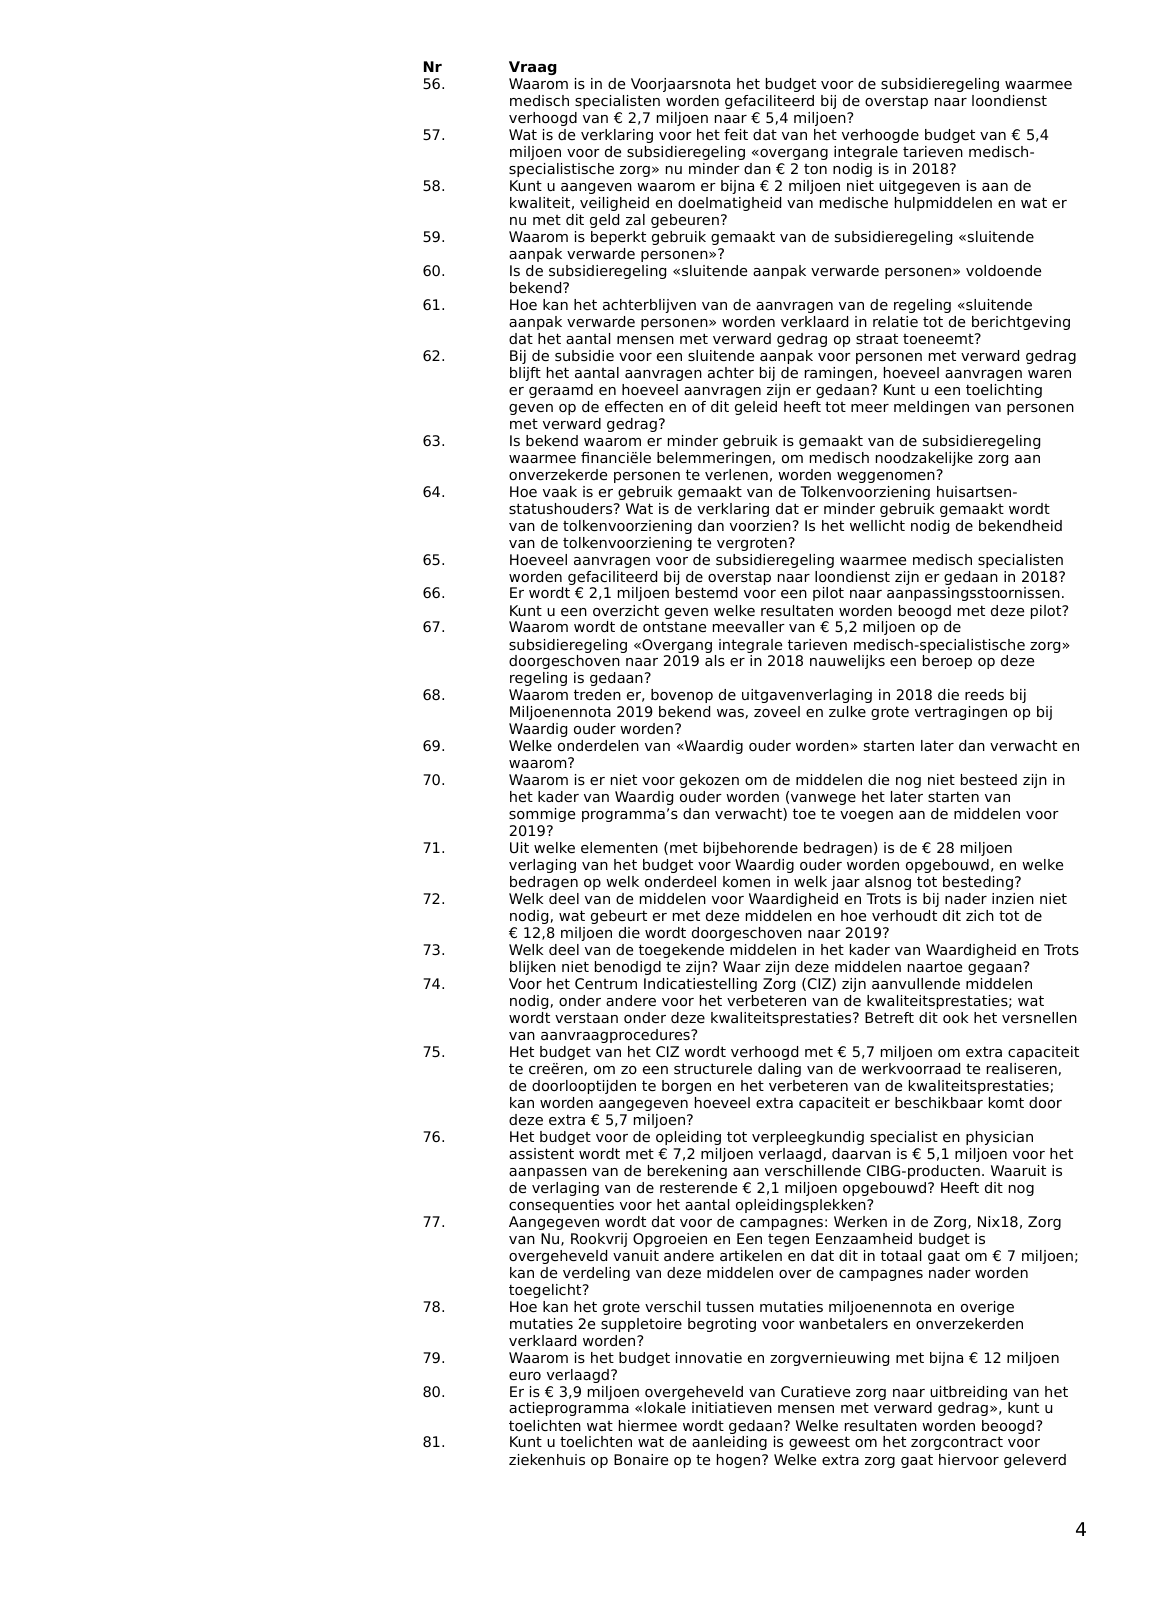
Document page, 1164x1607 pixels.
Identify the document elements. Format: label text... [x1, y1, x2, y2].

table_cell 80. [422, 1384, 503, 1434]
table_cell 61. [422, 297, 503, 348]
table_cell 64. [422, 484, 503, 551]
table_cell Het budget voor de opleiding tot verpleegkundig specialist en physician assistent wordt met € 7,2 miljoen verlaagd, daarvan is € 5,1 miljoen voor het aanpassen van de berekening aan verschillende CIBG-producten. Waaruit is de verlaging van de resterende € 2,1 miljoen opgebouwd? Heeft dit nog consequenties voor het aantal opleidingsplekken? [503, 1129, 1087, 1214]
table_cell Welke onderdelen van «Waardig ouder worden» starten later dan verwacht en waarom? [503, 738, 1087, 772]
table_cell Kunt u aangeven waarom er bijna € 2 miljoen niet uitgegeven is aan de kwaliteit, veiligheid en doelmatigheid van medische hulpmiddelen en wat er nu met dit geld zal gebeuren? [503, 178, 1087, 229]
table_cell 67. [422, 619, 503, 687]
table_cell 60. [422, 263, 503, 297]
table_cell Hoe kan het grote verschil tussen mutaties miljoenennota en overige mutaties 2e suppletoire begroting voor wanbetalers en onverzekerden verklaard worden? [503, 1299, 1087, 1349]
table_cell 77. [422, 1214, 503, 1298]
table_cell Hoeveel aanvragen voor de subsidieregeling waarmee medisch specialisten worden gefaciliteerd bij de overstap naar loondienst zijn er gedaan in 2018? [503, 551, 1087, 585]
table_cell Kunt u toelichten wat de aanleiding is geweest om het zorgcontract voor ziekenhuis op Bonaire op te hogen? Welke extra zorg gaat hiervoor geleverd [503, 1434, 1087, 1468]
table_cell 69. [422, 738, 503, 772]
table_cell 78. [422, 1299, 503, 1349]
table_cell 81. [422, 1434, 503, 1468]
table_cell Waarom is in de Voorjaarsnota het budget voor de subsidieregeling waarmee medisch specialisten worden gefaciliteerd bij de overstap naar loondienst verhoogd van € 2,7 miljoen naar € 5,4 miljoen? [503, 76, 1087, 127]
table_cell Is de subsidieregeling «sluitende aanpak verwarde personen» voldoende bekend? [503, 263, 1087, 297]
table_cell 68. [422, 687, 503, 738]
table_cell Voor het Centrum Indicatiestelling Zorg (CIZ) zijn aanvullende middelen nodig, onder andere voor het verbeteren van de kwaliteitsprestaties; wat wordt verstaan onder deze kwaliteitsprestaties? Betreft dit ook het versnellen van aanvraagprocedures? [503, 976, 1087, 1044]
table_cell Waarom is beperkt gebruik gemaakt van de subsidieregeling «sluitende aanpak verwarde personen»? [503, 229, 1087, 263]
table_cell Welk deel van de toegekende middelen in het kader van Waardigheid en Trots blijken niet benodigd te zijn? Waar zijn deze middelen naartoe gegaan? [503, 942, 1087, 976]
table_cell Hoe vaak is er gebruik gemaakt van de Tolkenvoorziening huisartsen-statushouders? Wat is de verklaring dat er minder gebruik gemaakt wordt van de tolkenvoorziening dan voorzien? Is het wellicht nodig de bekendheid van de tolkenvoorziening te vergroten? [503, 484, 1087, 551]
table_cell 74. [422, 976, 503, 1044]
table_cell Is bekend waarom er minder gebruik is gemaakt van de subsidieregeling waarmee financiële belemmeringen, om medisch noodzakelijke zorg aan onverzekerde personen te verlenen, worden weggenomen? [503, 433, 1087, 483]
table_cell Aangegeven wordt dat voor de campagnes: Werken in de Zorg, Nix18, Zorg van Nu, Rookvrij Opgroeien en Een tegen Eenzaamheid budget is overgeheveld vanuit andere artikelen en dat dit in totaal gaat om € 7 miljoen; kan de verdeling van deze middelen over de campagnes nader worden toegelicht? [503, 1214, 1087, 1298]
table_header Vraag [503, 59, 1087, 76]
table_cell Waarom wordt de ontstane meevaller van € 5,2 miljoen op de subsidieregeling «Overgang integrale tarieven medisch-specialistische zorg» doorgeschoven naar 2019 als er in 2018 nauwelijks een beroep op deze regeling is gedaan? [503, 619, 1087, 687]
table_cell Het budget van het CIZ wordt verhoogd met € 5,7 miljoen om extra capaciteit te creëren, om zo een structurele daling van de werkvoorraad te realiseren, de doorlooptijden te borgen en het verbeteren van de kwaliteitsprestaties; kan worden aangegeven hoeveel extra capaciteit er beschikbaar komt door deze extra € 5,7 miljoen? [503, 1044, 1087, 1129]
table_cell 62. [422, 348, 503, 433]
table_cell Bij de subsidie voor een sluitende aanpak voor personen met verward gedrag blijft het aantal aanvragen achter bij de ramingen, hoeveel aanvragen waren er geraamd en hoeveel aanvragen zijn er gedaan? Kunt u een toelichting geven op de effecten en of dit geleid heeft tot meer meldingen van personen met verward gedrag? [503, 348, 1087, 433]
table_cell Wat is de verklaring voor het feit dat van het verhoogde budget van € 5,4 miljoen voor de subsidieregeling «overgang integrale tarieven medisch-specialistische zorg» nu minder dan € 2 ton nodig is in 2018? [503, 127, 1087, 178]
table_cell Waarom is er niet voor gekozen om de middelen die nog niet besteed zijn in het kader van Waardig ouder worden (vanwege het later starten van sommige programma’s dan verwacht) toe te voegen aan de middelen voor 2019? [503, 772, 1087, 840]
table_cell 76. [422, 1129, 503, 1214]
table_cell 58. [422, 178, 503, 229]
table_cell Uit welke elementen (met bijbehorende bedragen) is de € 28 miljoen verlaging van het budget voor Waardig ouder worden opgebouwd, en welke bedragen op welk onderdeel komen in welk jaar alsnog tot besteding? [503, 840, 1087, 891]
table_cell 66. [422, 585, 503, 619]
table_cell 71. [422, 840, 503, 891]
table_cell Waarom is het budget innovatie en zorgvernieuwing met bijna € 12 miljoen euro verlaagd? [503, 1350, 1087, 1383]
table_cell Hoe kan het achterblijven van de aanvragen van de regeling «sluitende aanpak verwarde personen» worden verklaard in relatie tot de berichtgeving dat het aantal mensen met verward gedrag op straat toeneemt? [503, 297, 1087, 348]
table_cell 72. [422, 891, 503, 942]
table_cell 79. [422, 1350, 503, 1383]
table_cell 65. [422, 551, 503, 585]
table_header Nr [422, 59, 503, 76]
table_cell Er wordt € 2,1 miljoen bestemd voor een pilot naar aanpassingsstoornissen. Kunt u een overzicht geven welke resultaten worden beoogd met deze pilot? [503, 585, 1087, 619]
table_cell Welk deel van de middelen voor Waardigheid en Trots is bij nader inzien niet nodig, wat gebeurt er met deze middelen en hoe verhoudt dit zich tot de € 12,8 miljoen die wordt doorgeschoven naar 2019? [503, 891, 1087, 942]
table_cell Er is € 3,9 miljoen overgeheveld van Curatieve zorg naar uitbreiding van het actieprogramma «lokale initiatieven mensen met verward gedrag», kunt u toelichten wat hiermee wordt gedaan? Welke resultaten worden beoogd? [503, 1384, 1087, 1434]
table_cell Waarom treden er, bovenop de uitgavenverlaging in 2018 die reeds bij Miljoenennota 2019 bekend was, zoveel en zulke grote vertragingen op bij Waardig ouder worden? [503, 687, 1087, 738]
table_cell 57. [422, 127, 503, 178]
table_cell 56. [422, 76, 503, 127]
table_cell 70. [422, 772, 503, 840]
table_cell 59. [422, 229, 503, 263]
table_cell 73. [422, 942, 503, 976]
table_cell 63. [422, 433, 503, 483]
table_cell 75. [422, 1044, 503, 1129]
